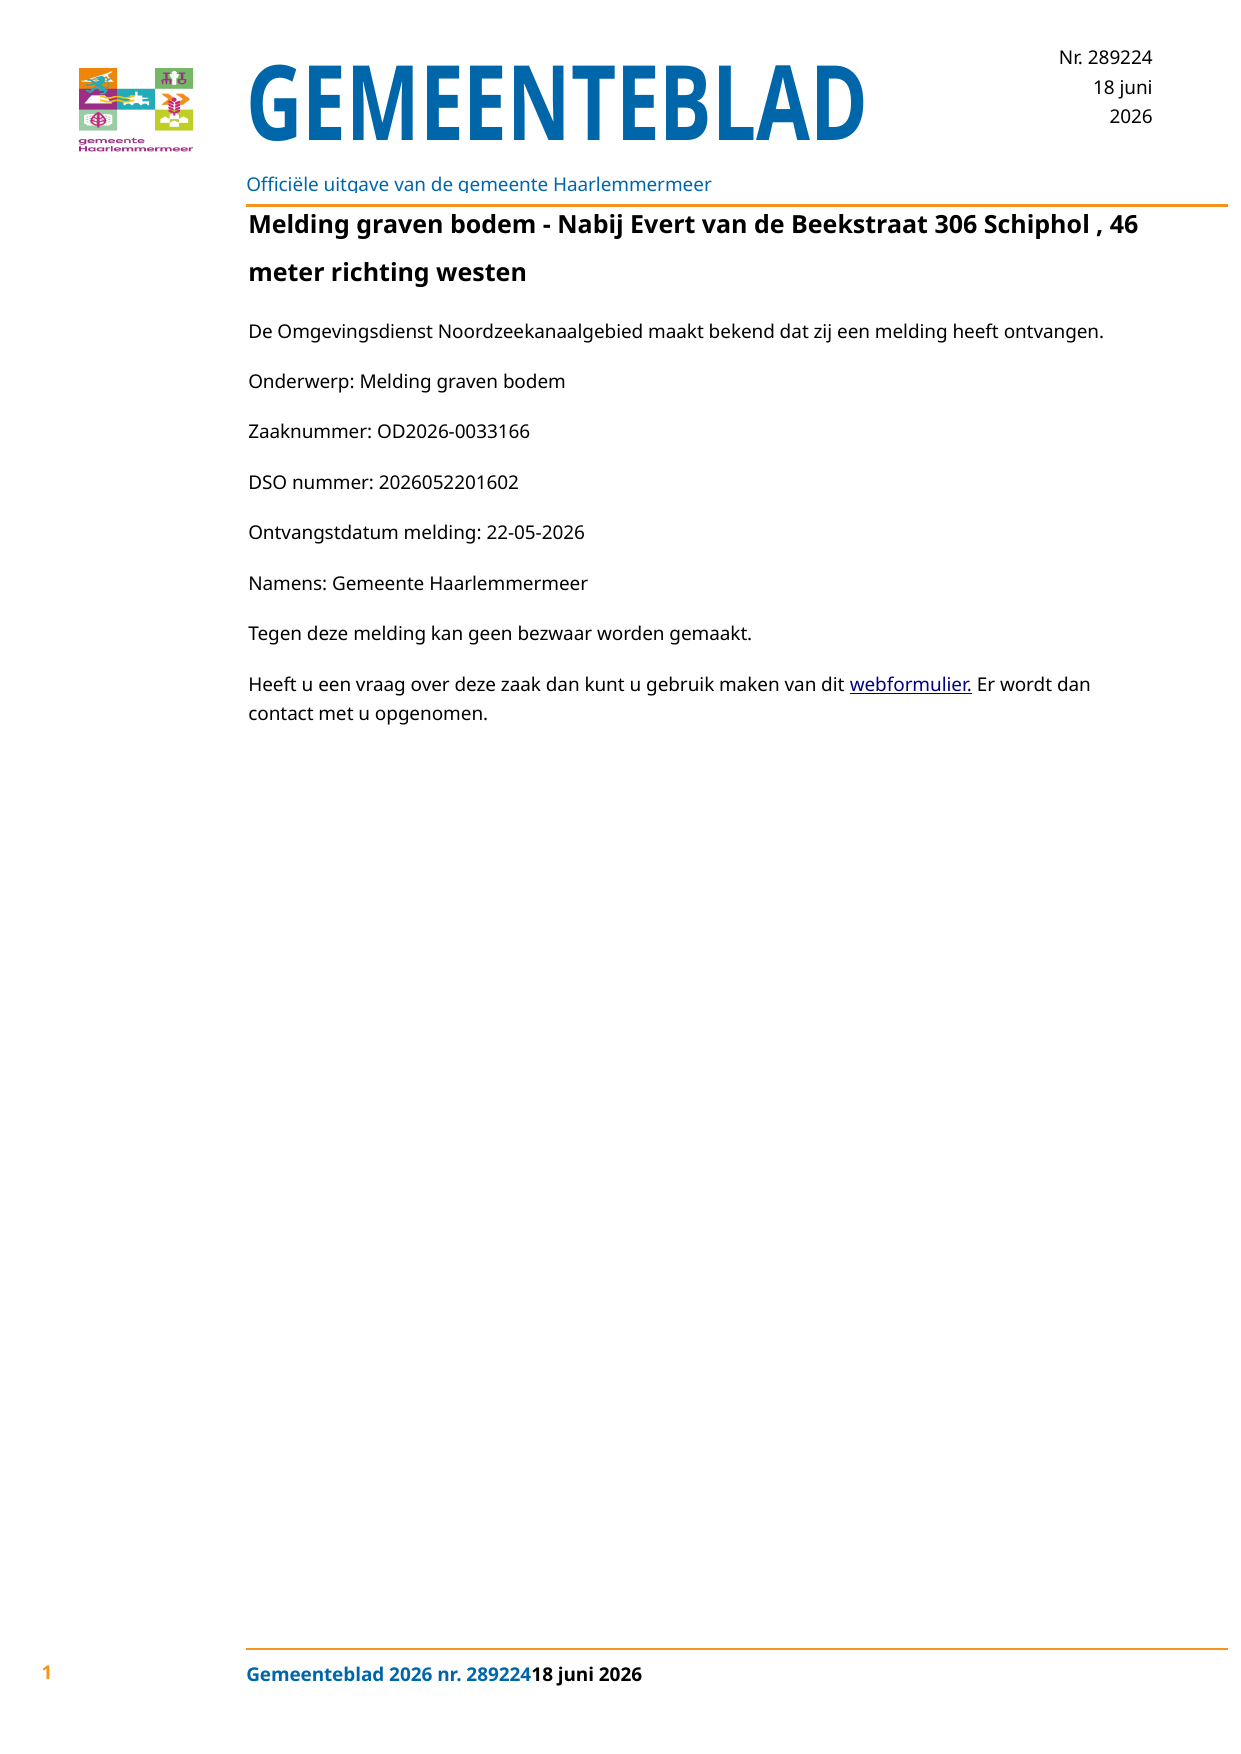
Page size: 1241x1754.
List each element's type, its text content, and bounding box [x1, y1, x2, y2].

text De Omgevingsdienst Noordzeekanaalgebied maakt bekend dat zij een melding heeft ontvangen. [248, 318, 1152, 344]
text Onderwerp: Melding graven bodem [248, 368, 1152, 394]
text Zaaknummer: OD2026-0033166 [248, 419, 1152, 444]
text Tegen deze melding kan geen bezwaar worden gemaakt. [248, 620, 1152, 646]
text Ontvangstdatum melding: 22-05-2026 [248, 519, 1152, 545]
picture [41, 47, 231, 172]
text Melding graven bodem - Nabij Evert van de Beekstraat 306 Schiphol , 46 meter richting westen [248, 207, 1152, 288]
text DSO nummer: 2026052201602 [248, 469, 1152, 495]
text Heeft u een vraag over deze zaak dan kunt u gebruik maken van dit webformulier. Er wordt dan contact met u opgenomen. [248, 671, 1152, 726]
text Namens: Gemeente Haarlemmermeer [248, 570, 1152, 596]
